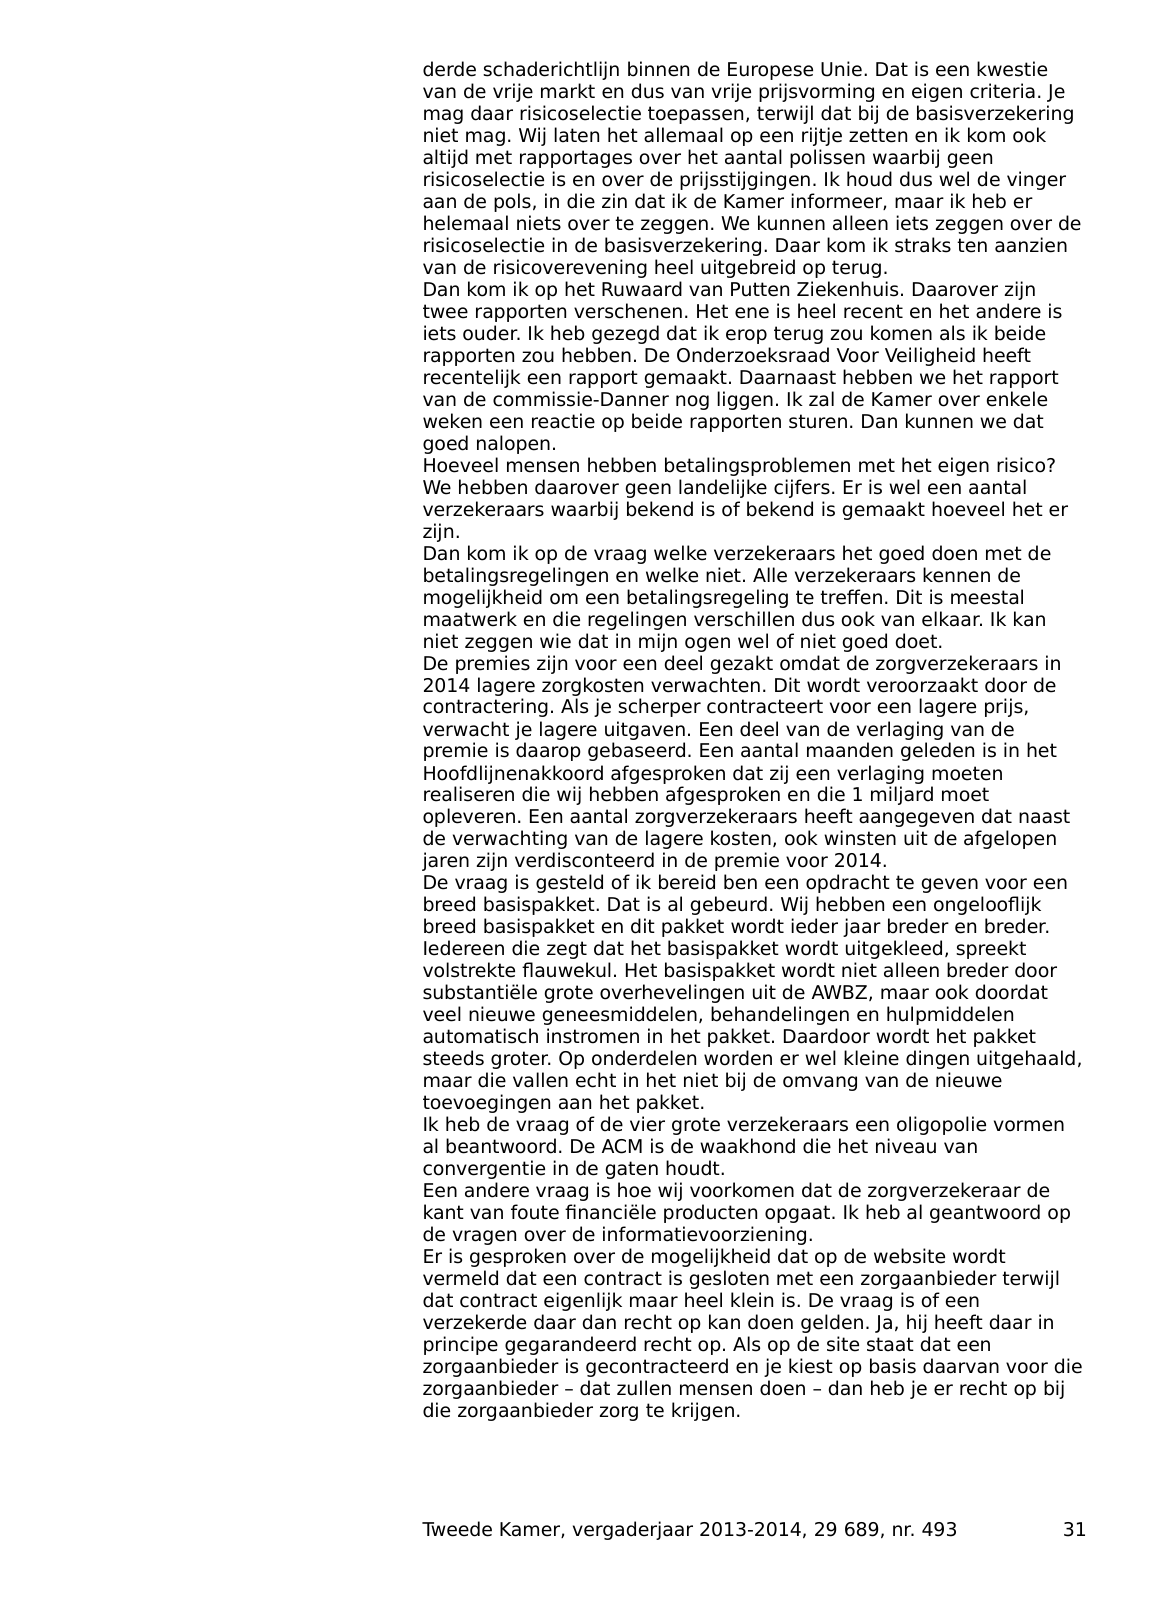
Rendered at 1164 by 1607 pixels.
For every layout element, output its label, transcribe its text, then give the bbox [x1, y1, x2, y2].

text De vraag is gesteld of ik bereid ben een opdracht te geven voor een breed basispakket. Dat is al gebeurd. Wij hebben een ongelooflijk breed basispakket en dit pakket wordt ieder jaar breder en breder. Iedereen die zegt dat het basispakket wordt uitgekleed, spreekt volstrekte flauwekul. Het basispakket wordt niet alleen breder door substantiële grote overhevelingen uit de AWBZ, maar ook doordat veel nieuwe geneesmiddelen, behandelingen en hulpmiddelen automatisch instromen in het pakket. Daardoor wordt het pakket steeds groter. Op onderdelen worden er wel kleine dingen uitgehaald, maar die vallen echt in het niet bij de omvang van de nieuwe toevoegingen aan het pakket. [422, 872, 1087, 1114]
text Dan kom ik op het Ruwaard van Putten Ziekenhuis. Daarover zijn twee rapporten verschenen. Het ene is heel recent en het andere is iets ouder. Ik heb gezegd dat ik erop terug zou komen als ik beide rapporten zou hebben. De Onderzoeksraad Voor Veiligheid heeft recentelijk een rapport gemaakt. Daarnaast hebben we het rapport van de commissie-Danner nog liggen. Ik zal de Kamer over enkele weken een reactie op beide rapporten sturen. Dan kunnen we dat goed nalopen. [422, 279, 1087, 455]
text Dan kom ik op de vraag welke verzekeraars het goed doen met de betalingsregelingen en welke niet. Alle verzekeraars kennen de mogelijkheid om een betalingsregeling te treffen. Dit is meestal maatwerk en die regelingen verschillen dus ook van elkaar. Ik kan niet zeggen wie dat in mijn ogen wel of niet goed doet. [422, 543, 1087, 652]
text De premies zijn voor een deel gezakt omdat de zorgverzekeraars in 2014 lagere zorgkosten verwachten. Dit wordt veroorzaakt door de contractering. Als je scherper contracteert voor een lagere prijs, verwacht je lagere uitgaven. Een deel van de verlaging van de premie is daarop gebaseerd. Een aantal maanden geleden is in het Hoofdlijnenakkoord afgesproken dat zij een verlaging moeten realiseren die wij hebben afgesproken en die 1 miljard moet opleveren. Een aantal zorgverzekeraars heeft aangegeven dat naast de verwachting van de lagere kosten, ook winsten uit de afgelopen jaren zijn verdisconteerd in de premie voor 2014. [422, 652, 1087, 872]
text Er is gesproken over de mogelijkheid dat op de website wordt vermeld dat een contract is gesloten met een zorgaanbieder terwijl dat contract eigenlijk maar heel klein is. De vraag is of een verzekerde daar dan recht op kan doen gelden. Ja, hij heeft daar in principe gegarandeerd recht op. Als op de site staat dat een zorgaanbieder is gecontracteerd en je kiest op basis daarvan voor die zorgaanbieder – dat zullen mensen doen – dan heb je er recht op bij die zorgaanbieder zorg te krijgen. [422, 1246, 1087, 1422]
text Ik heb de vraag of de vier grote verzekeraars een oligopolie vormen al beantwoord. De ACM is de waakhond die het niveau van convergentie in de gaten houdt. [422, 1114, 1087, 1180]
text Een andere vraag is hoe wij voorkomen dat de zorgverzekeraar de kant van foute financiële producten opgaat. Ik heb al geantwoord op de vragen over de informatievoorziening. [422, 1180, 1087, 1246]
text Hoeveel mensen hebben betalingsproblemen met het eigen risico? We hebben daarover geen landelijke cijfers. Er is wel een aantal verzekeraars waarbij bekend is of bekend is gemaakt hoeveel het er zijn. [422, 455, 1087, 543]
text derde schaderichtlijn binnen de Europese Unie. Dat is een kwestie van de vrije markt en dus van vrije prijsvorming en eigen criteria. Je mag daar risicoselectie toepassen, terwijl dat bij de basisverzekering niet mag. Wij laten het allemaal op een rijtje zetten en ik kom ook altijd met rapportages over het aantal polissen waarbij geen risicoselectie is en over de prijsstijgingen. Ik houd dus wel de vinger aan de pols, in die zin dat ik de Kamer informeer, maar ik heb er helemaal niets over te zeggen. We kunnen alleen iets zeggen over de risicoselectie in de basisverzekering. Daar kom ik straks ten aanzien van de risicoverevening heel uitgebreid op terug. [422, 59, 1087, 279]
